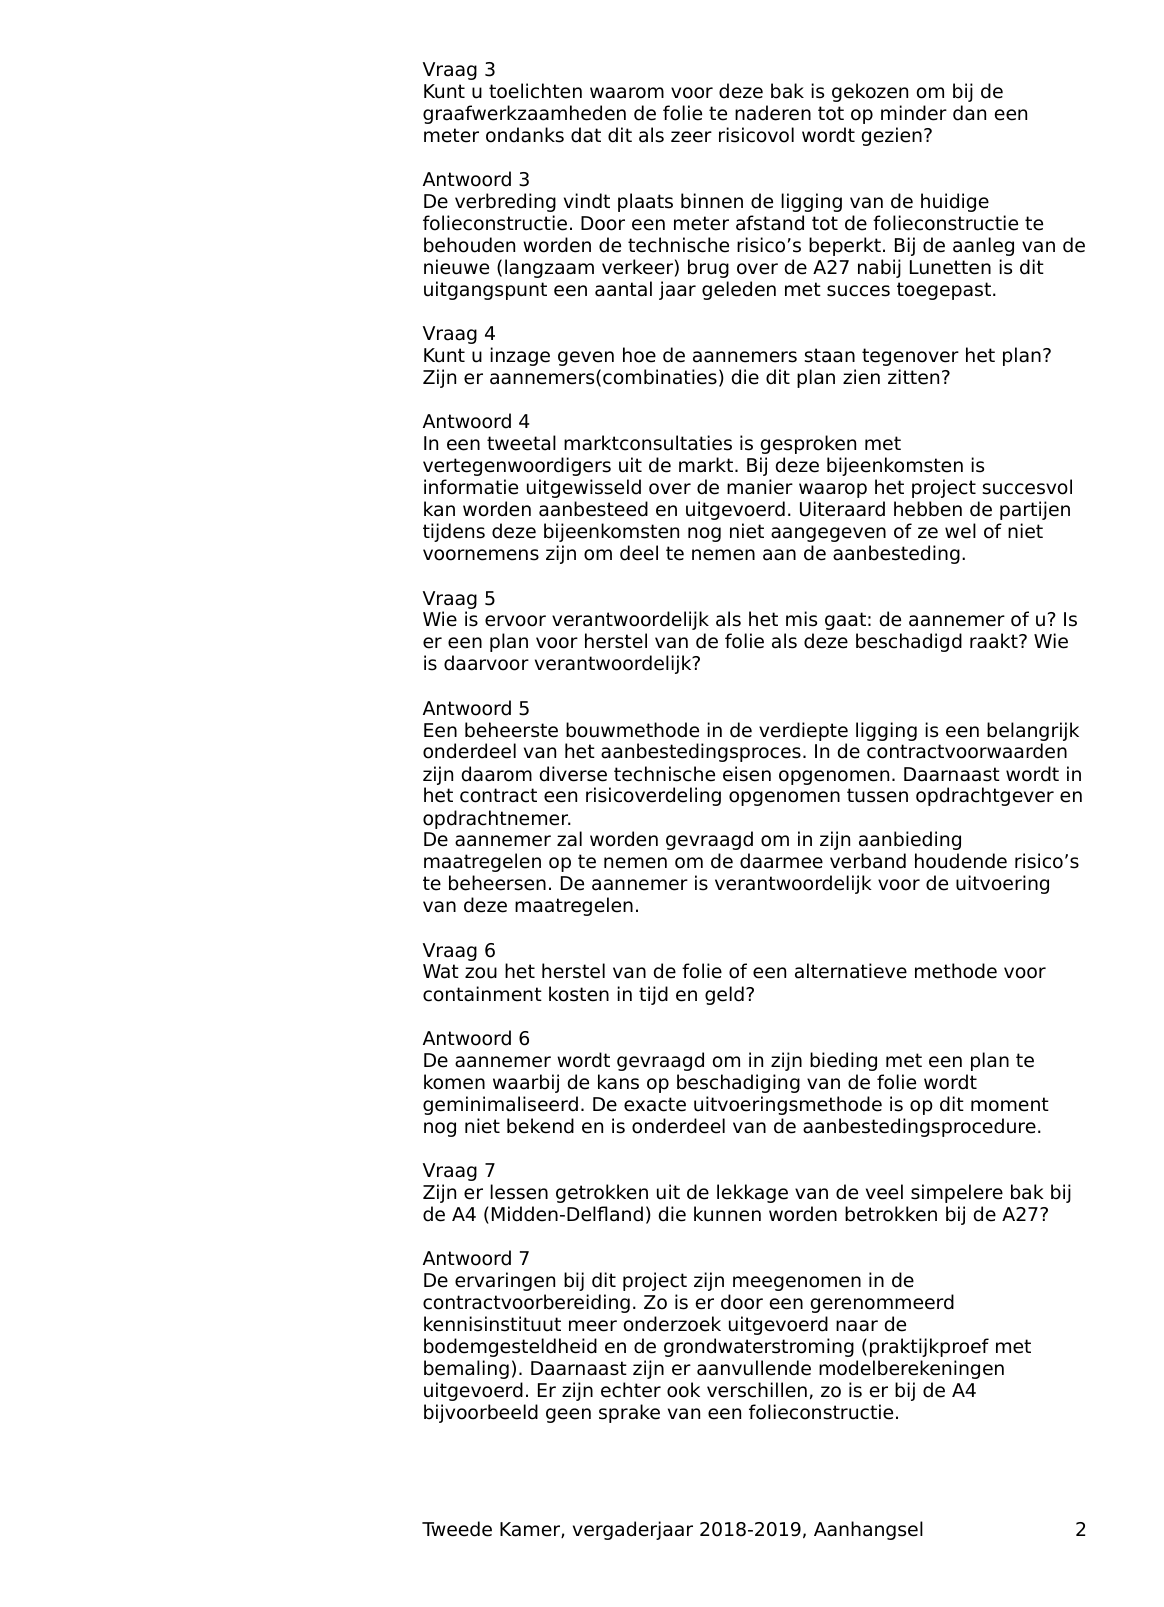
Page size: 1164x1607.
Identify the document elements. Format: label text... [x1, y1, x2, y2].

text Vraag 5 [422, 587, 1087, 609]
text Antwoord 5 [422, 697, 1087, 719]
text Vraag 6 [422, 939, 1087, 961]
text Antwoord 7 [422, 1248, 1087, 1270]
text Vraag 4 [422, 323, 1087, 345]
text De aannemer wordt gevraagd om in zijn bieding met een plan te komen waarbij de kans op beschadiging van de folie wordt geminimaliseerd. De exacte uitvoeringsmethode is op dit moment nog niet bekend en is onderdeel van de aanbestedingsprocedure. [422, 1049, 1087, 1137]
text Antwoord 6 [422, 1028, 1087, 1049]
text Een beheerste bouwmethode in de verdiepte ligging is een belangrijk onderdeel van het aanbestedingsproces. In de contractvoorwaarden zijn daarom diverse technische eisen opgenomen. Daarnaast wordt in het contract een risicoverdeling opgenomen tussen opdrachtgever en opdrachtnemer. [422, 719, 1087, 829]
text Antwoord 3 [422, 169, 1087, 191]
text De ervaringen bij dit project zijn meegenomen in de contractvoorbereiding. Zo is er door een gerenommeerd kennisinstituut meer onderzoek uitgevoerd naar de bodemgesteldheid en de grondwaterstroming (praktijkproef met bemaling). Daarnaast zijn er aanvullende modelberekeningen uitgevoerd. Er zijn echter ook verschillen, zo is er bij de A4 bijvoorbeeld geen sprake van een folieconstructie. [422, 1270, 1087, 1424]
text De verbreding vindt plaats binnen de ligging van de huidige folieconstructie. Door een meter afstand tot de folieconstructie te behouden worden de technische risico’s beperkt. Bij de aanleg van de nieuwe (langzaam verkeer) brug over de A27 nabij Lunetten is dit uitgangspunt een aantal jaar geleden met succes toegepast. [422, 191, 1087, 301]
text De aannemer zal worden gevraagd om in zijn aanbieding maatregelen op te nemen om de daarmee verband houdende risico’s te beheersen. De aannemer is verantwoordelijk voor de uitvoering van deze maatregelen. [422, 829, 1087, 917]
text Vraag 7 [422, 1160, 1087, 1182]
text In een tweetal marktconsultaties is gesproken met vertegenwoordigers uit de markt. Bij deze bijeenkomsten is informatie uitgewisseld over de manier waarop het project succesvol kan worden aanbesteed en uitgevoerd. Uiteraard hebben de partijen tijdens deze bijeenkomsten nog niet aangegeven of ze wel of niet voornemens zijn om deel te nemen aan de aanbesteding. [422, 433, 1087, 565]
text Vraag 3 [422, 59, 1087, 81]
text Kunt u inzage geven hoe de aannemers staan tegenover het plan? Zijn er aannemers(combinaties) die dit plan zien zitten? [422, 345, 1087, 389]
text Antwoord 4 [422, 411, 1087, 433]
text Wat zou het herstel van de folie of een alternatieve methode voor containment kosten in tijd en geld? [422, 961, 1087, 1005]
text Wie is ervoor verantwoordelijk als het mis gaat: de aannemer of u? Is er een plan voor herstel van de folie als deze beschadigd raakt? Wie is daarvoor verantwoordelijk? [422, 609, 1087, 675]
text Zijn er lessen getrokken uit de lekkage van de veel simpelere bak bij de A4 (Midden-Delfland) die kunnen worden betrokken bij de A27? [422, 1182, 1087, 1226]
text Kunt u toelichten waarom voor deze bak is gekozen om bij de graafwerkzaamheden de folie te naderen tot op minder dan een meter ondanks dat dit als zeer risicovol wordt gezien? [422, 81, 1087, 147]
